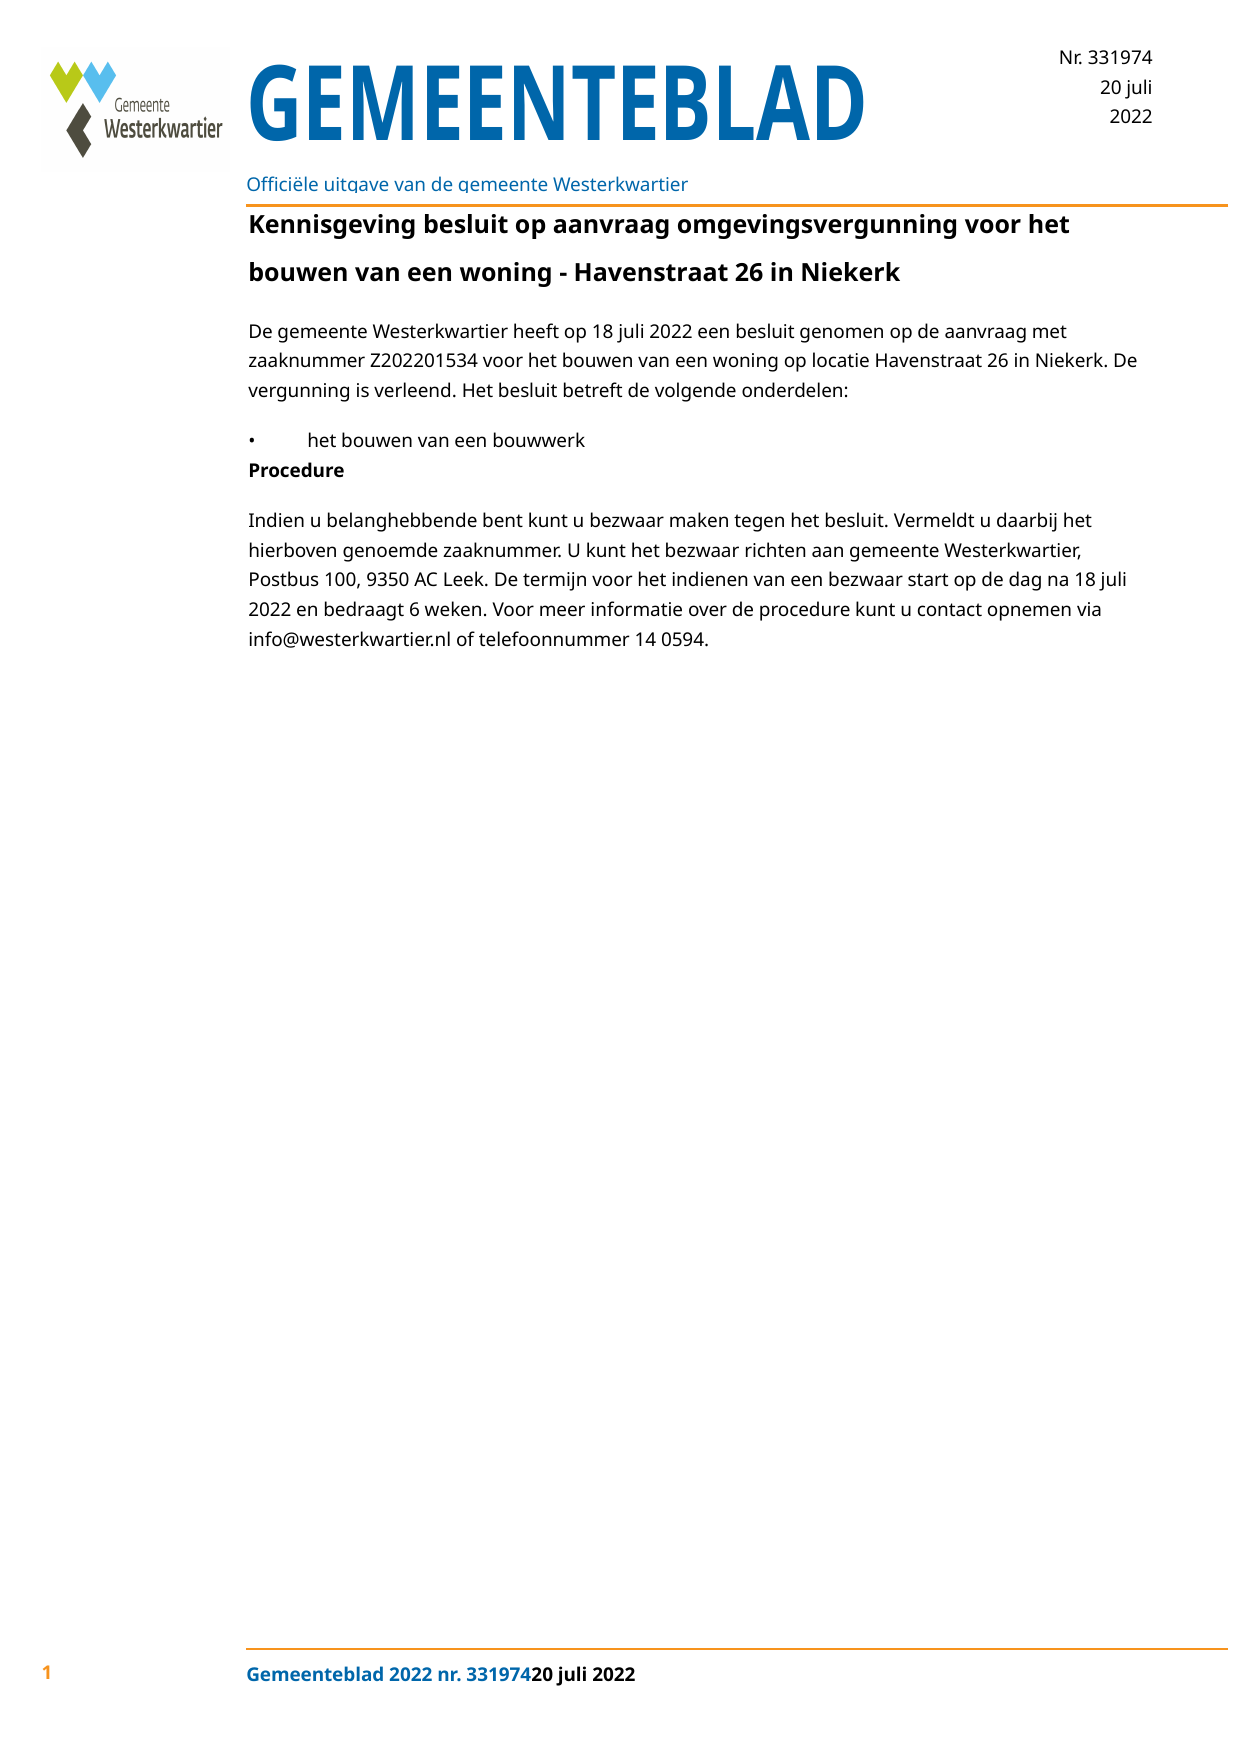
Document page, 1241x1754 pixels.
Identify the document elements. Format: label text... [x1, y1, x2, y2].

text Kennisgeving besluit op aanvraag omgevingsvergunning voor het bouwen van een woning - Havenstraat 26 in Niekerk [248, 207, 1152, 288]
list het bouwen van een bouwwerk [248, 427, 1152, 453]
text De gemeente Westerkwartier heeft op 18 juli 2022 een besluit genomen op de aanvraag met zaaknummer Z202201534 voor het bouwen van een woning op locatie Havenstraat 26 in Niekerk. De vergunning is verleend. Het besluit betreft de volgende onderdelen: [248, 318, 1152, 403]
picture [41, 47, 231, 172]
text Procedure [248, 457, 1152, 483]
text Indien u belanghebbende bent kunt u bezwaar maken tegen het besluit. Vermeldt u daarbij het hierboven genoemde zaaknummer. U kunt het bezwaar richten aan gemeente Westerkwartier, Postbus 100, 9350 AC Leek. De termijn voor het indienen van een bezwaar start op de dag na 18 juli 2022 en bedraagt 6 weken. Voor meer informatie over de procedure kunt u contact opnemen via info@westerkwartier.nl of telefoonnummer 14 0594. [248, 507, 1152, 652]
